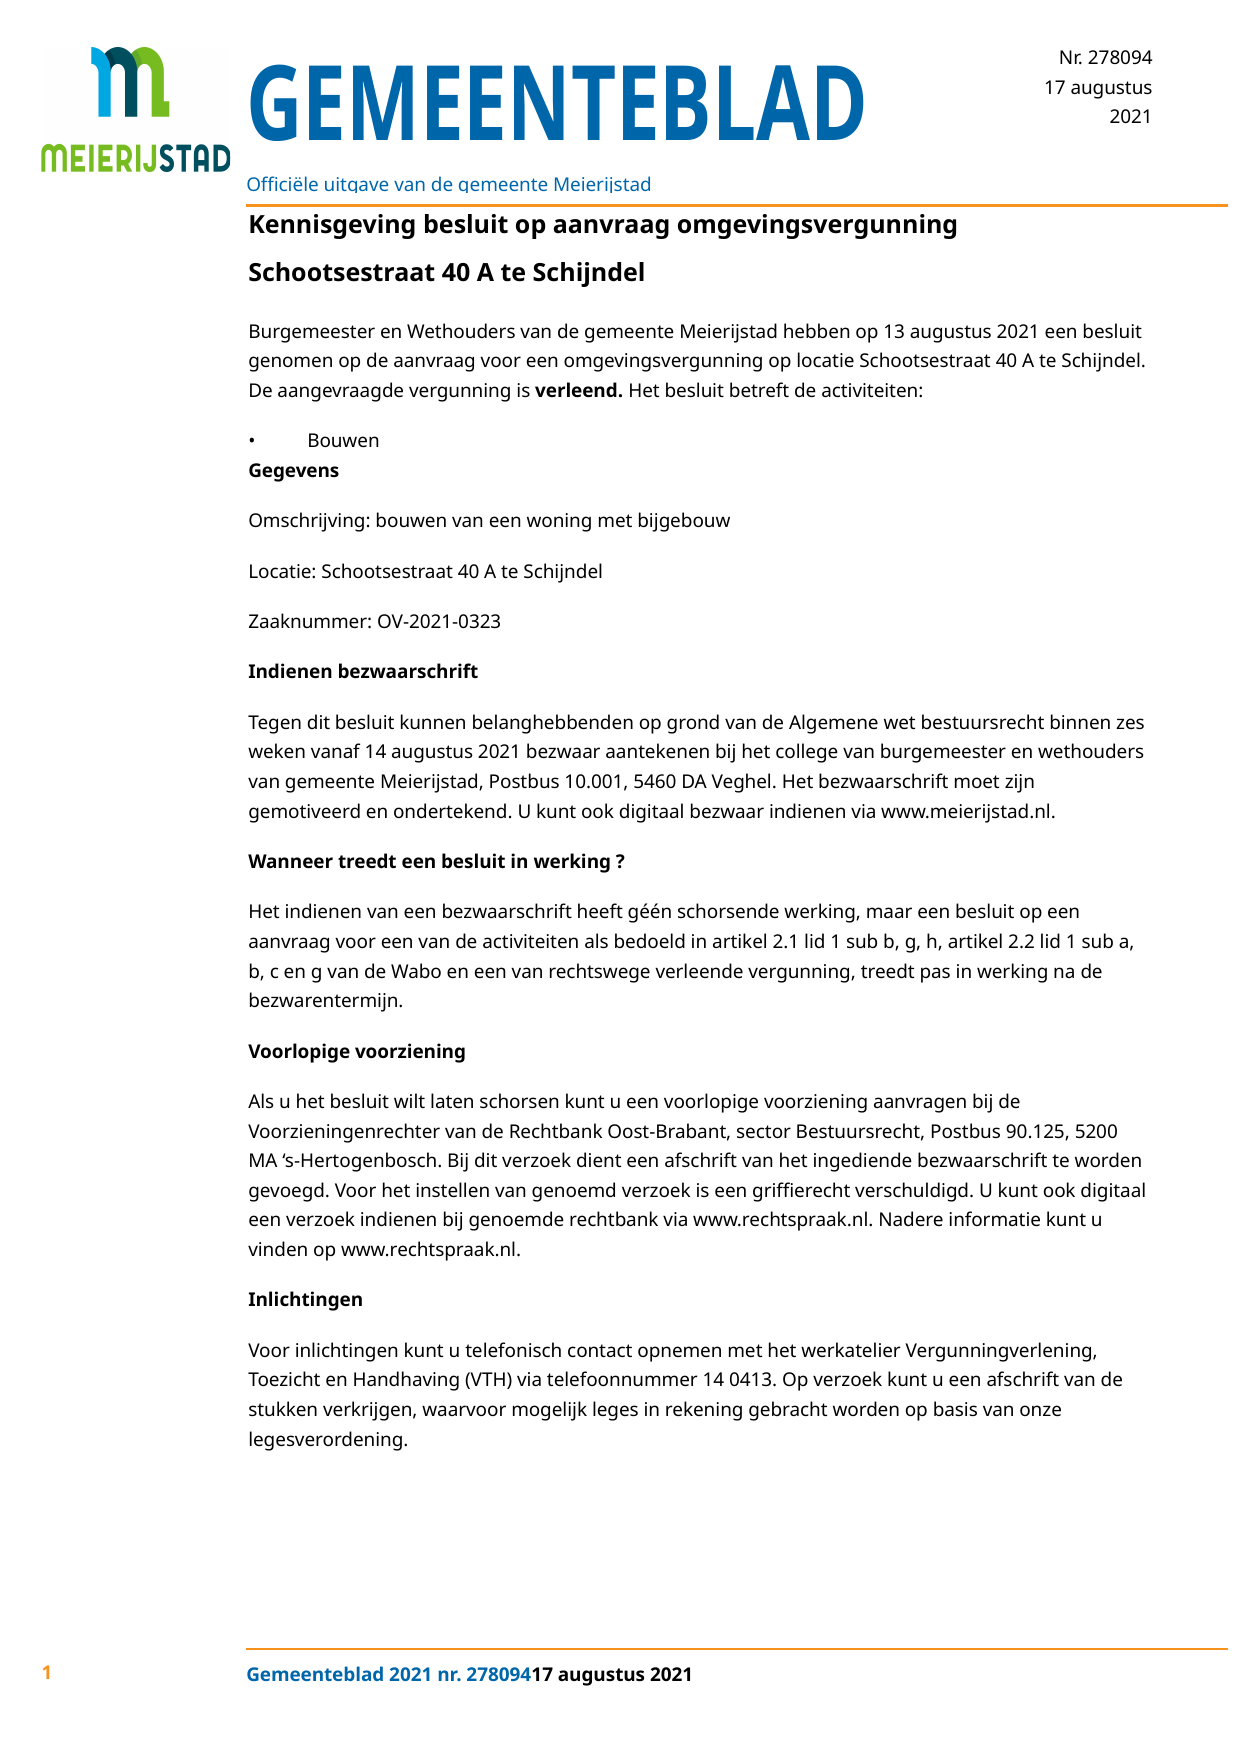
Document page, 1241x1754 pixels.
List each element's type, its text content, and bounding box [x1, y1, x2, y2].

text Gegevens [248, 457, 1152, 483]
text Zaaknummer: OV-2021-0323 [248, 608, 1152, 634]
text Voorlopige voorziening [248, 1038, 1152, 1064]
text Inlichtingen [248, 1287, 1152, 1312]
text Wanneer treedt een besluit in werking ? [248, 848, 1152, 874]
list Bouwen [248, 427, 1152, 453]
text Burgemeester en Wethouders van de gemeente Meierijstad hebben op 13 augustus 2021 een besluit genomen op de aanvraag voor een omgevingsvergunning op locatie Schootsestraat 40 A te Schijndel. De aangevraagde vergunning is verleend. Het besluit betreft de activiteiten: [248, 318, 1152, 403]
text Als u het besluit wilt laten schorsen kunt u een voorlopige voorziening aanvragen bij de Voorzieningenrechter van de Rechtbank Oost-Brabant, sector Bestuursrecht, Postbus 90.125, 5200 MA ‘s-Hertogenbosch. Bij dit verzoek dient een afschrift van het ingediende bezwaarschrift te worden gevoegd. Voor het instellen van genoemd verzoek is een griffierecht verschuldigd. U kunt ook digitaal een verzoek indienen bij genoemde rechtbank via www.rechtspraak.nl. Nadere informatie kunt u vinden op www.rechtspraak.nl. [248, 1088, 1152, 1262]
text Voor inlichtingen kunt u telefonisch contact opnemen met het werkatelier Vergunningverlening, Toezicht en Handhaving (VTH) via telefoonnummer 14 0413. Op verzoek kunt u een afschrift van de stukken verkrijgen, waarvoor mogelijk leges in rekening gebracht worden op basis van onze legesverordening. [248, 1337, 1152, 1452]
text Locatie: Schootsestraat 40 A te Schijndel [248, 558, 1152, 584]
text Omschrijving: bouwen van een woning met bijgebouw [248, 507, 1152, 533]
text Het indienen van een bezwaarschrift heeft géén schorsende werking, maar een besluit op een aanvraag voor een van de activiteiten als bedoeld in artikel 2.1 lid 1 sub b, g, h, artikel 2.2 lid 1 sub a, b, c en g van de Wabo en een van rechtswege verleende vergunning, treedt pas in werking na de bezwarentermijn. [248, 899, 1152, 1013]
picture [41, 47, 231, 172]
text Indienen bezwaarschrift [248, 659, 1152, 684]
text Kennisgeving besluit op aanvraag omgevingsvergunning Schootsestraat 40 A te Schijndel [248, 207, 1152, 288]
text Tegen dit besluit kunnen belanghebbenden op grond van de Algemene wet bestuursrecht binnen zes weken vanaf 14 augustus 2021 bezwaar aantekenen bij het college van burgemeester en wethouders van gemeente Meierijstad, Postbus 10.001, 5460 DA Veghel. Het bezwaarschrift moet zijn gemotiveerd en ondertekend. U kunt ook digitaal bezwaar indienen via www.meierijstad.nl. [248, 709, 1152, 824]
